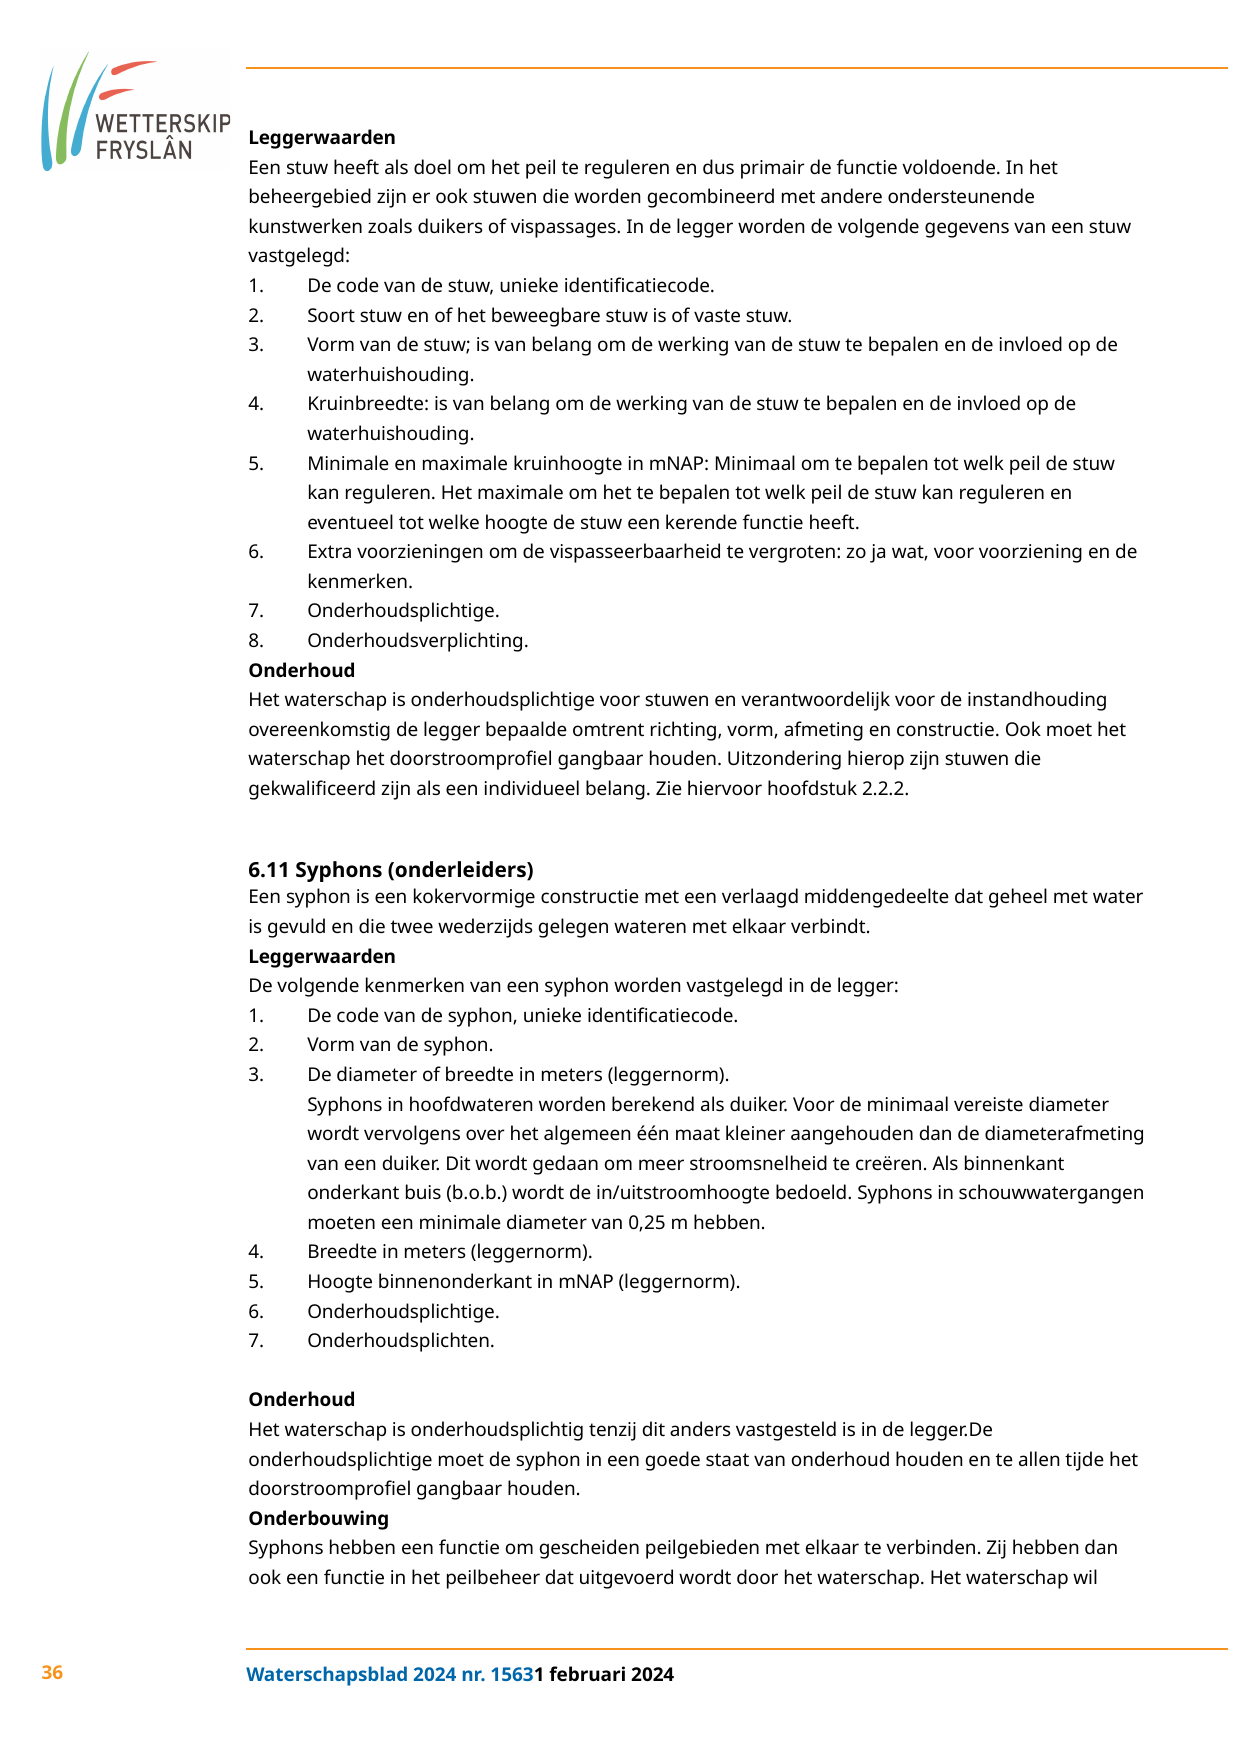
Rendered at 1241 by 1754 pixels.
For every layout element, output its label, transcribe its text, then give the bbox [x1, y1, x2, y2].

list De diameter of breedte in meters (leggernorm). [248, 1061, 1152, 1087]
text Het waterschap is onderhoudsplichtig tenzij dit anders vastgesteld is in de legger.De onderhoudsplichtige moet de syphon in een goede staat van onderhoud houden en te allen tijde het doorstroomprofiel gangbaar houden. [248, 1416, 1152, 1501]
text Leggerwaarden [248, 943, 1152, 968]
list Vorm van de stuw; is van belang om de werking van de stuw te bepalen en de invloed op de waterhuishouding. [248, 331, 1152, 387]
list Extra voorzieningen om de vispasseerbaarheid te vergroten: zo ja wat, voor voorziening en de kenmerken. [248, 538, 1152, 594]
list Onderhoudsplichtige. [248, 598, 1152, 623]
list Kruinbreedte: is van belang om de werking van de stuw te bepalen en de invloed op de waterhuishouding. [248, 391, 1152, 446]
list Onderhoudsverplichting. [248, 627, 1152, 653]
text De volgende kenmerken van een syphon worden vastgelegd in de legger: [248, 972, 1152, 998]
text Een stuw heeft als doel om het peil te reguleren en dus primair de functie voldoende. In het beheergebied zijn er ook stuwen die worden gecombineerd met andere ondersteunende kunstwerken zoals duikers of vispassages. In de legger worden de volgende gegevens van een stuw vastgelegd: [248, 154, 1152, 268]
picture [41, 47, 231, 172]
list Syphons in hoofdwateren worden berekend als duiker. Voor de minimaal vereiste diameter wordt vervolgens over het algemeen één maat kleiner aangehouden dan de diameterafmeting van een duiker. Dit wordt gedaan om meer stroomsnelheid te creëren. Als binnenkant onderkant buis (b.o.b.) wordt de in/uitstroomhoogte bedoeld. Syphons in schouwwatergangen moeten een minimale diameter van 0,25 m hebben. [248, 1091, 1152, 1235]
list Minimale en maximale kruinhoogte in mNAP: Minimaal om te bepalen tot welk peil de stuw kan reguleren. Het maximale om het te bepalen tot welk peil de stuw kan reguleren en eventueel tot welke hoogte de stuw een kerende functie heeft. [248, 450, 1152, 535]
text Leggerwaarden [248, 124, 1152, 150]
list De code van de syphon, unieke identificatiecode. [248, 1002, 1152, 1028]
text 6.11 Syphons (onderleiders) [248, 855, 1152, 884]
list Vorm van de syphon. [248, 1032, 1152, 1057]
text Onderhoud [248, 1387, 1152, 1412]
list De code van de stuw, unieke identificatiecode. [248, 272, 1152, 298]
text Onderhoud [248, 657, 1152, 683]
list Onderhoudsplichtige. [248, 1298, 1152, 1323]
list Onderhoudsplichten. [248, 1327, 1152, 1353]
list Soort stuw en of het beweegbare stuw is of vaste stuw. [248, 302, 1152, 328]
list Breedte in meters (leggernorm). [248, 1239, 1152, 1264]
text Onderbouwing [248, 1505, 1152, 1531]
text Syphons hebben een functie om gescheiden peilgebieden met elkaar te verbinden. Zij hebben dan ook een functie in het peilbeheer dat uitgevoerd wordt door het waterschap. Het waterschap wil [248, 1534, 1152, 1590]
text Een syphon is een kokervormige constructie met een verlaagd middengedeelte dat geheel met water is gevuld en die twee wederzijds gelegen wateren met elkaar verbindt. [248, 884, 1152, 939]
text Het waterschap is onderhoudsplichtige voor stuwen en verantwoordelijk voor de instandhouding overeenkomstig de legger bepaalde omtrent richting, vorm, afmeting en constructie. Ook moet het waterschap het doorstroomprofiel gangbaar houden. Uitzondering hierop zijn stuwen die gekwalificeerd zijn als een individueel belang. Zie hiervoor hoofdstuk 2.2.2. [248, 686, 1152, 801]
list Hoogte binnenonderkant in mNAP (leggernorm). [248, 1268, 1152, 1294]
